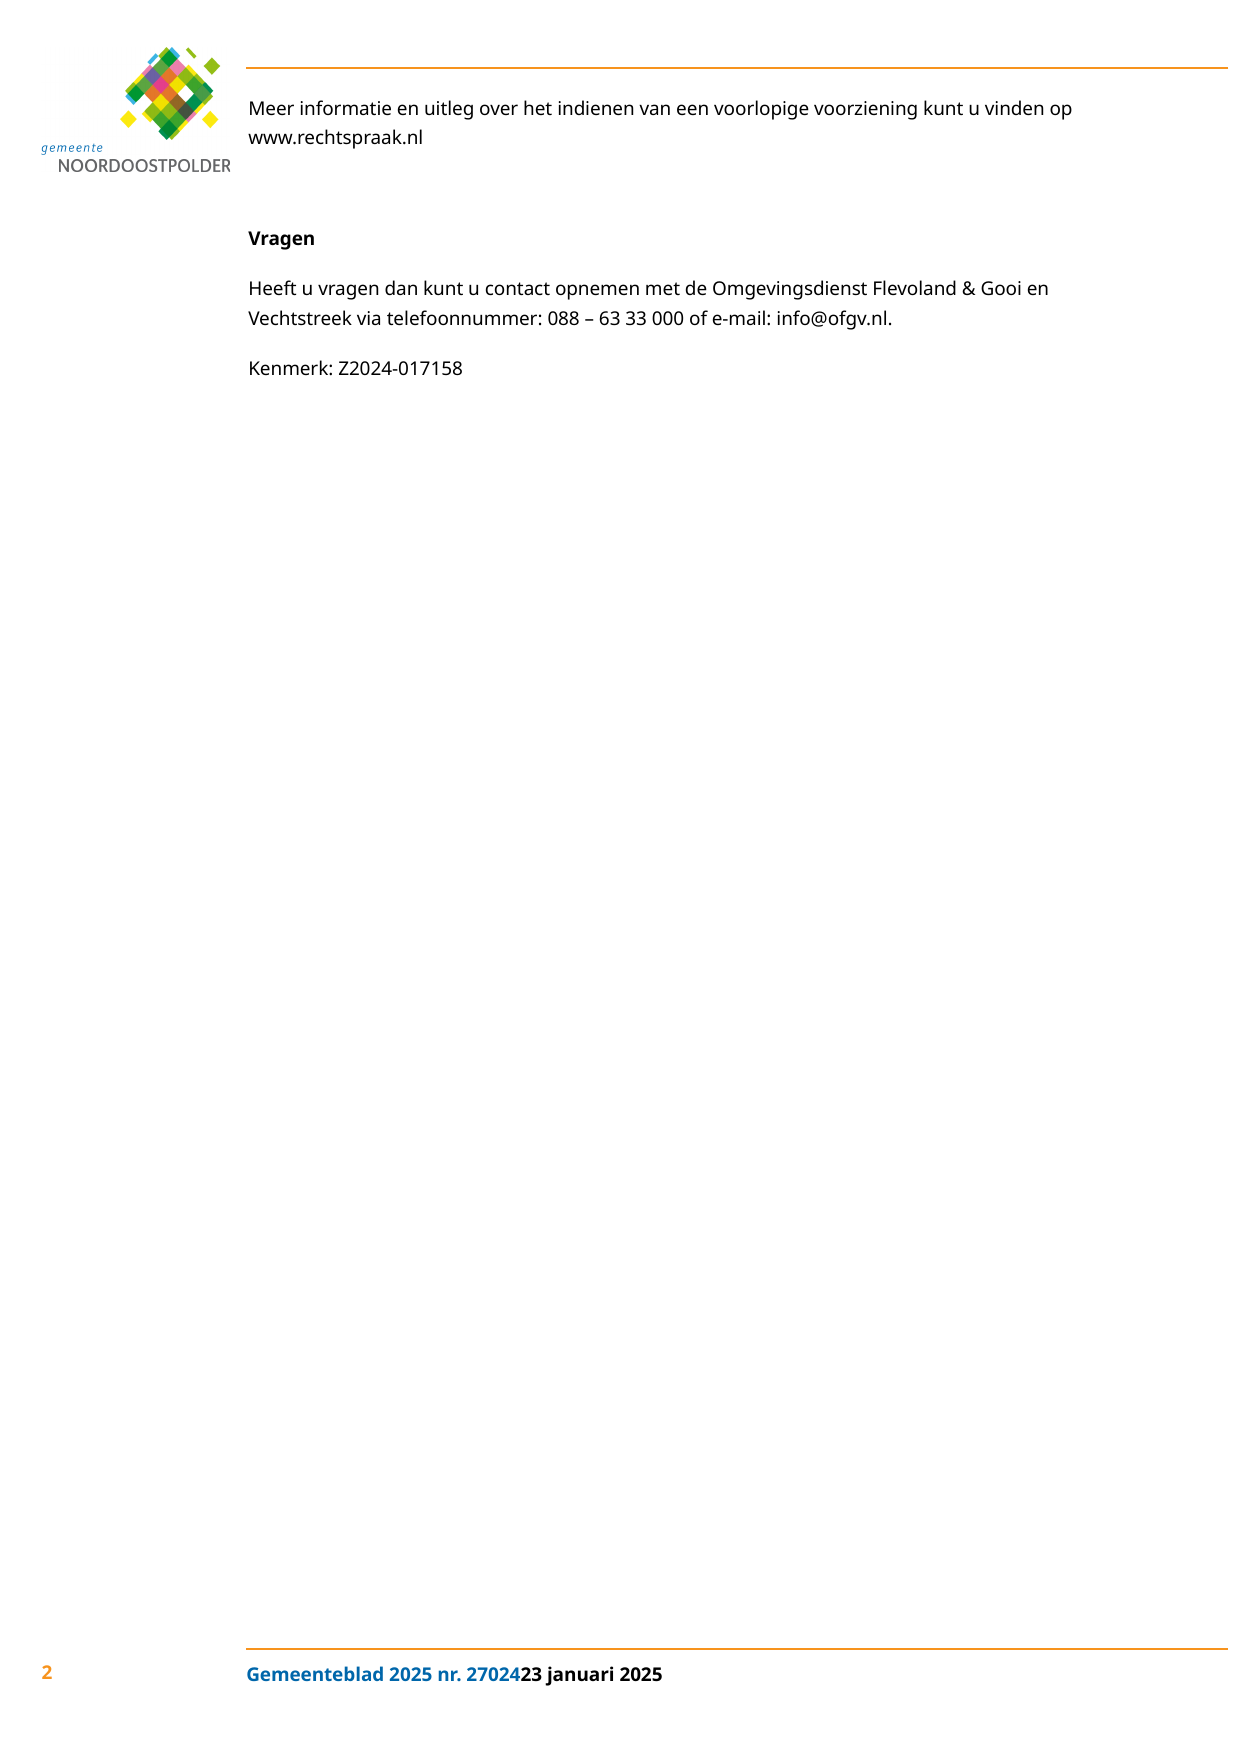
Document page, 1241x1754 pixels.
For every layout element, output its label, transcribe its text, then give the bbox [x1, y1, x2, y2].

text Meer informatie en uitleg over het indienen van een voorlopige voorziening kunt u vinden op www.rechtspraak.nl [248, 95, 1152, 150]
text Vragen [248, 225, 1152, 251]
text Heeft u vragen dan kunt u contact opnemen met de Omgevingsdienst Flevoland & Gooi en Vechtstreek via telefoonnummer: 088 – 63 33 000 of e-mail: info@ofgv.nl. [248, 276, 1152, 331]
picture [41, 47, 231, 172]
text Kenmerk: Z2024-017158 [248, 356, 1152, 381]
